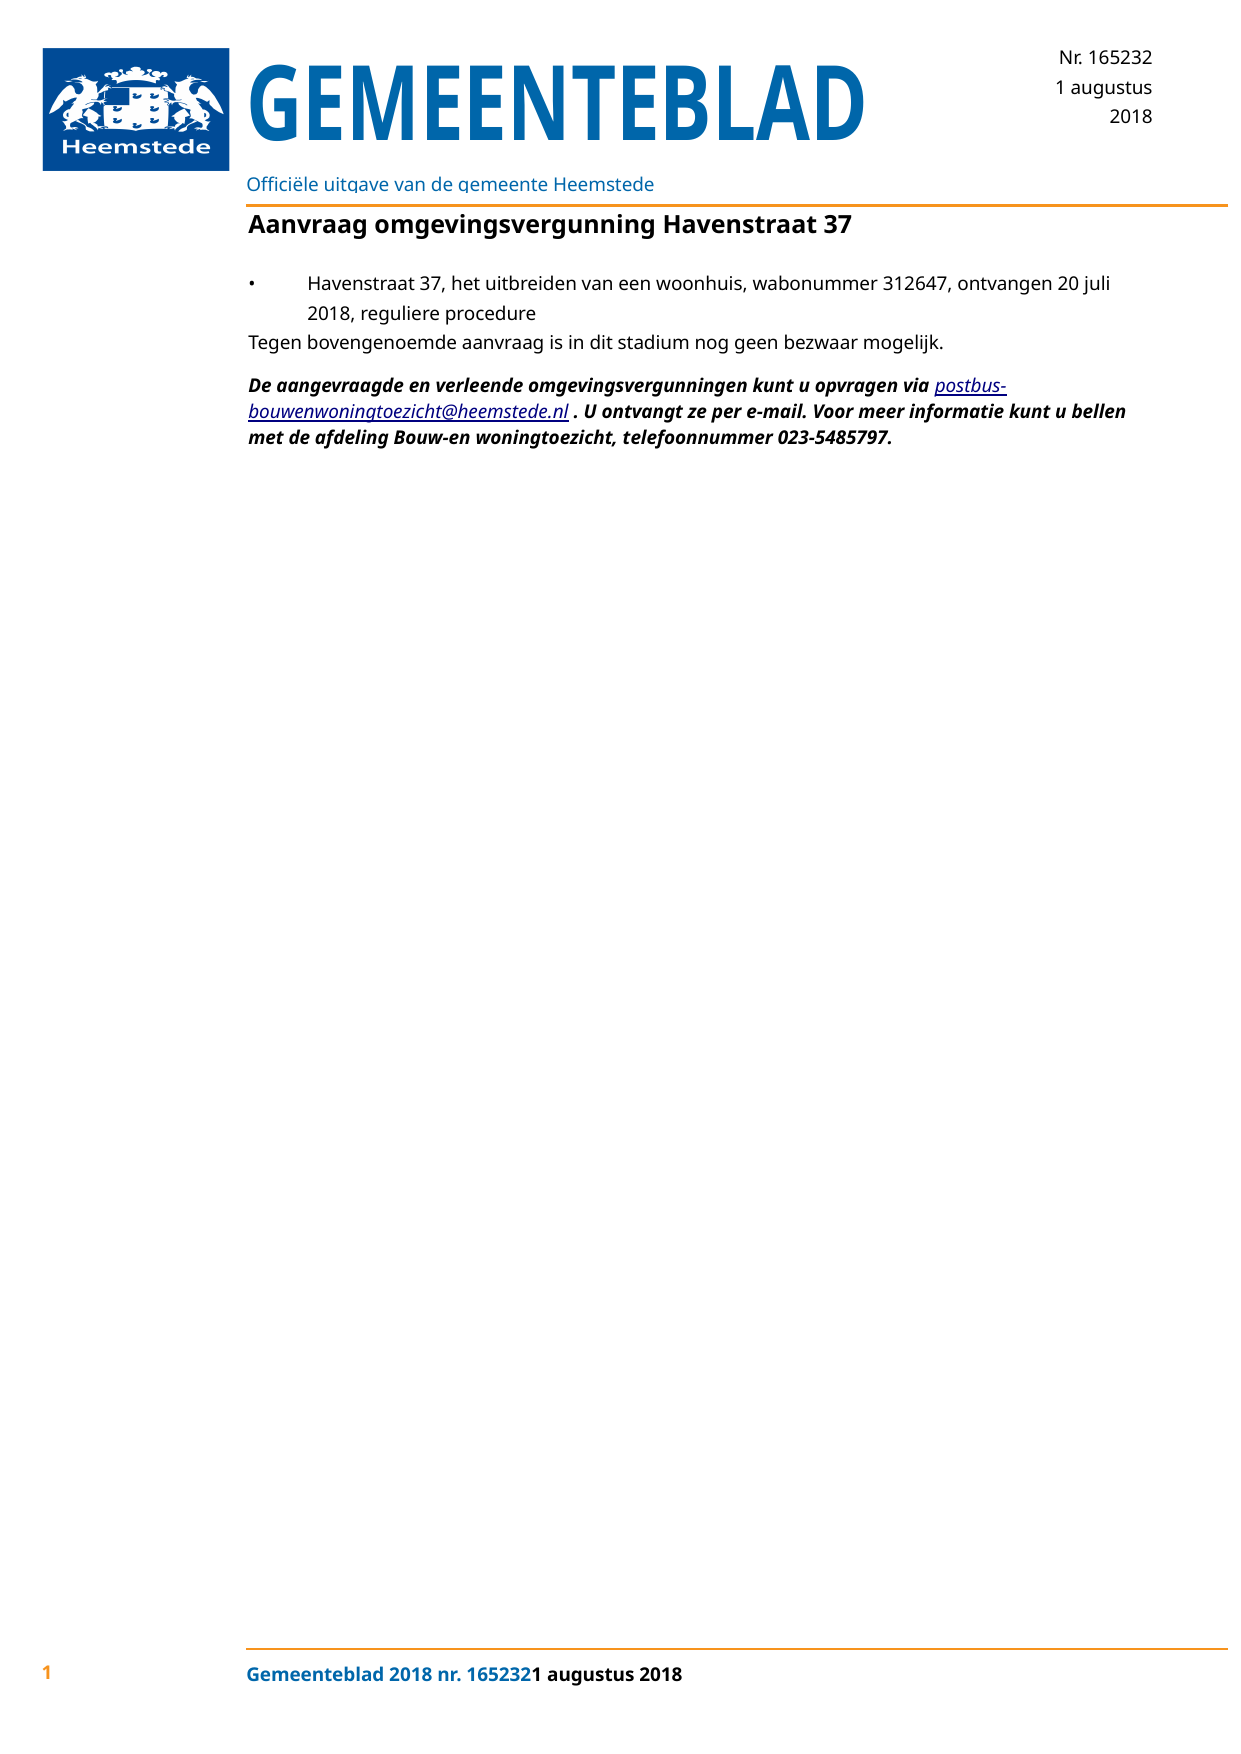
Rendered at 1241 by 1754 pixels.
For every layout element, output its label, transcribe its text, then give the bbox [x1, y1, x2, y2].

list Havenstraat 37, het uitbreiden van een woonhuis, wabonummer 312647, ontvangen 20 juli 2018, reguliere procedure [248, 270, 1152, 326]
text Aanvraag omgevingsvergunning Havenstraat 37 [248, 207, 1152, 241]
picture [41, 47, 231, 172]
text De aangevraagde en verleende omgevingsvergunningen kunt u opvragen via postbus-bouwenwoningtoezicht@heemstede.nl . U ontvangt ze per e-mail. Voor meer informatie kunt u bellen met de afdeling Bouw-en woningtoezicht, telefoonnummer 023-5485797. [248, 373, 1152, 450]
text Tegen bovengenoemde aanvraag is in dit stadium nog geen bezwaar mogelijk. [248, 329, 1152, 355]
